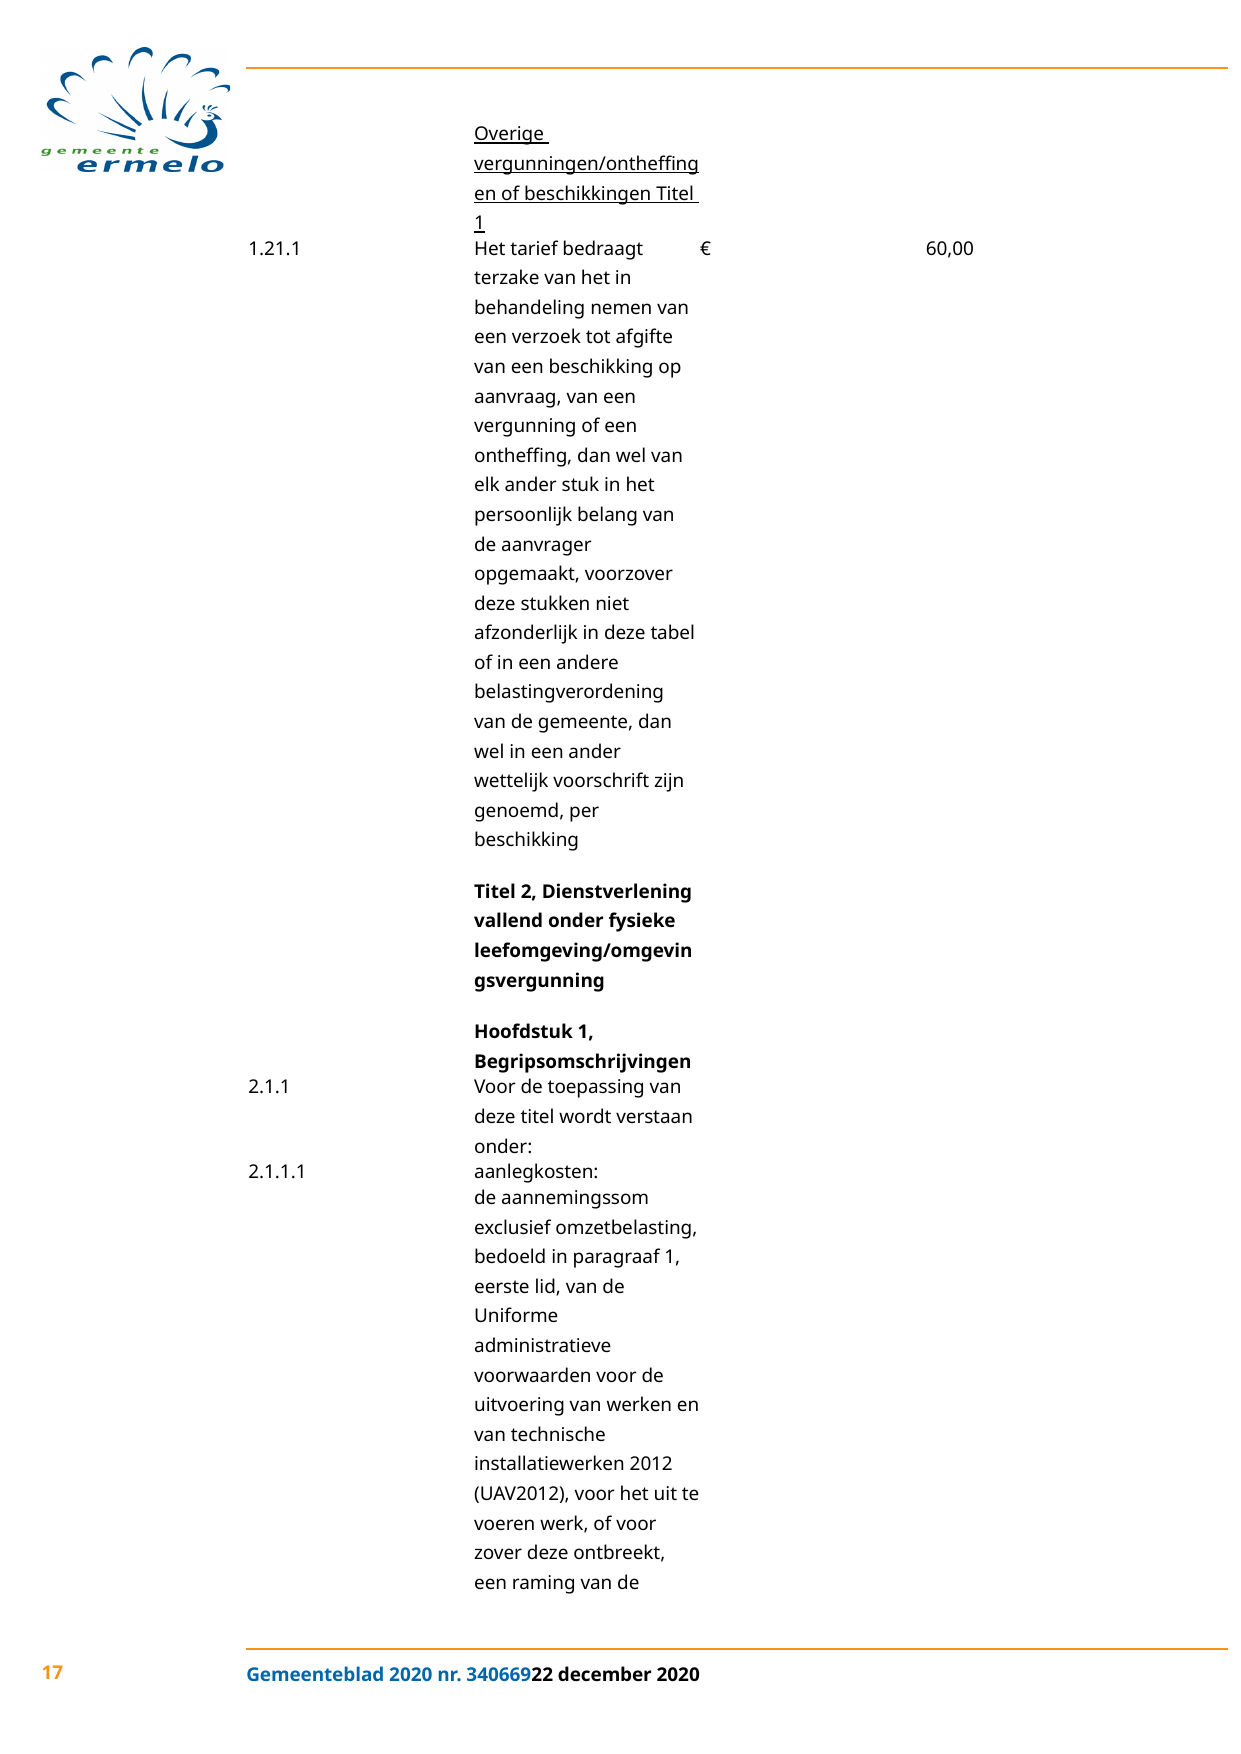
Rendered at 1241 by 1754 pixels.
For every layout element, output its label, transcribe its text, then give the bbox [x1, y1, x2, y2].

table_cell [926, 878, 1152, 993]
table_cell [248, 1018, 474, 1074]
table_cell 60,00 [926, 235, 1152, 852]
table_cell [700, 1184, 926, 1594]
table_cell [248, 853, 474, 878]
table_cell [248, 993, 474, 1018]
picture [41, 47, 231, 172]
table_cell [926, 121, 1152, 235]
table_cell [926, 1184, 1152, 1594]
table_cell Het tarief bedraagt terzake van het in behandeling nemen van een verzoek tot afgifte van een beschikking op aanvraag, van een vergunning of een ontheffing, dan wel van elk ander stuk in het persoonlijk belang van de aanvrager opgemaakt, voorzover deze stukken niet afzonderlijk in deze tabel of in een andere belastingverordening van de gemeente, dan wel in een ander wettelijk voorschrift zijn genoemd, per beschikking [474, 235, 700, 852]
table_cell [926, 1074, 1152, 1158]
table_cell [926, 853, 1152, 878]
table_cell Titel 2, Dienstverlening vallend onder fysieke leefomgeving/omgevingsvergunning [474, 878, 700, 993]
table_cell [248, 95, 474, 121]
table_cell 1.21.1 [248, 235, 474, 852]
table_cell 2.1.1.1 [248, 1159, 474, 1184]
table_cell de aannemingssom exclusief omzetbelasting, bedoeld in paragraaf 1, eerste lid, van de Uniforme administratieve voorwaarden voor de uitvoering van werken en van technische installatiewerken 2012 (UAV2012), voor het uit te voeren werk, of voor zover deze ontbreekt, een raming van de [474, 1184, 700, 1594]
table_cell Overige vergunningen/ontheffingen of beschikkingen Titel 1 [474, 121, 700, 235]
table_cell aanlegkosten: [474, 1159, 700, 1184]
table_cell [248, 1184, 474, 1594]
table_cell [700, 95, 926, 121]
table_cell [700, 853, 926, 878]
table_cell [926, 1159, 1152, 1184]
table_cell [926, 95, 1152, 121]
table_cell [700, 1074, 926, 1158]
table_cell [926, 1018, 1152, 1074]
table_cell [474, 853, 700, 878]
table_cell [926, 993, 1152, 1018]
table_cell 2.1.1 [248, 1074, 474, 1158]
table_cell [248, 121, 474, 235]
table_cell [248, 878, 474, 993]
table_cell [700, 993, 926, 1018]
table_cell [700, 1018, 926, 1074]
table_cell [700, 878, 926, 993]
table_cell [474, 95, 700, 121]
table_cell € [700, 235, 926, 852]
table_cell Voor de toepassing van deze titel wordt verstaan onder: [474, 1074, 700, 1158]
table_cell [700, 121, 926, 235]
table_cell Hoofdstuk 1, Begripsomschrijvingen [474, 1018, 700, 1074]
table_cell [700, 1159, 926, 1184]
table_cell [474, 993, 700, 1018]
